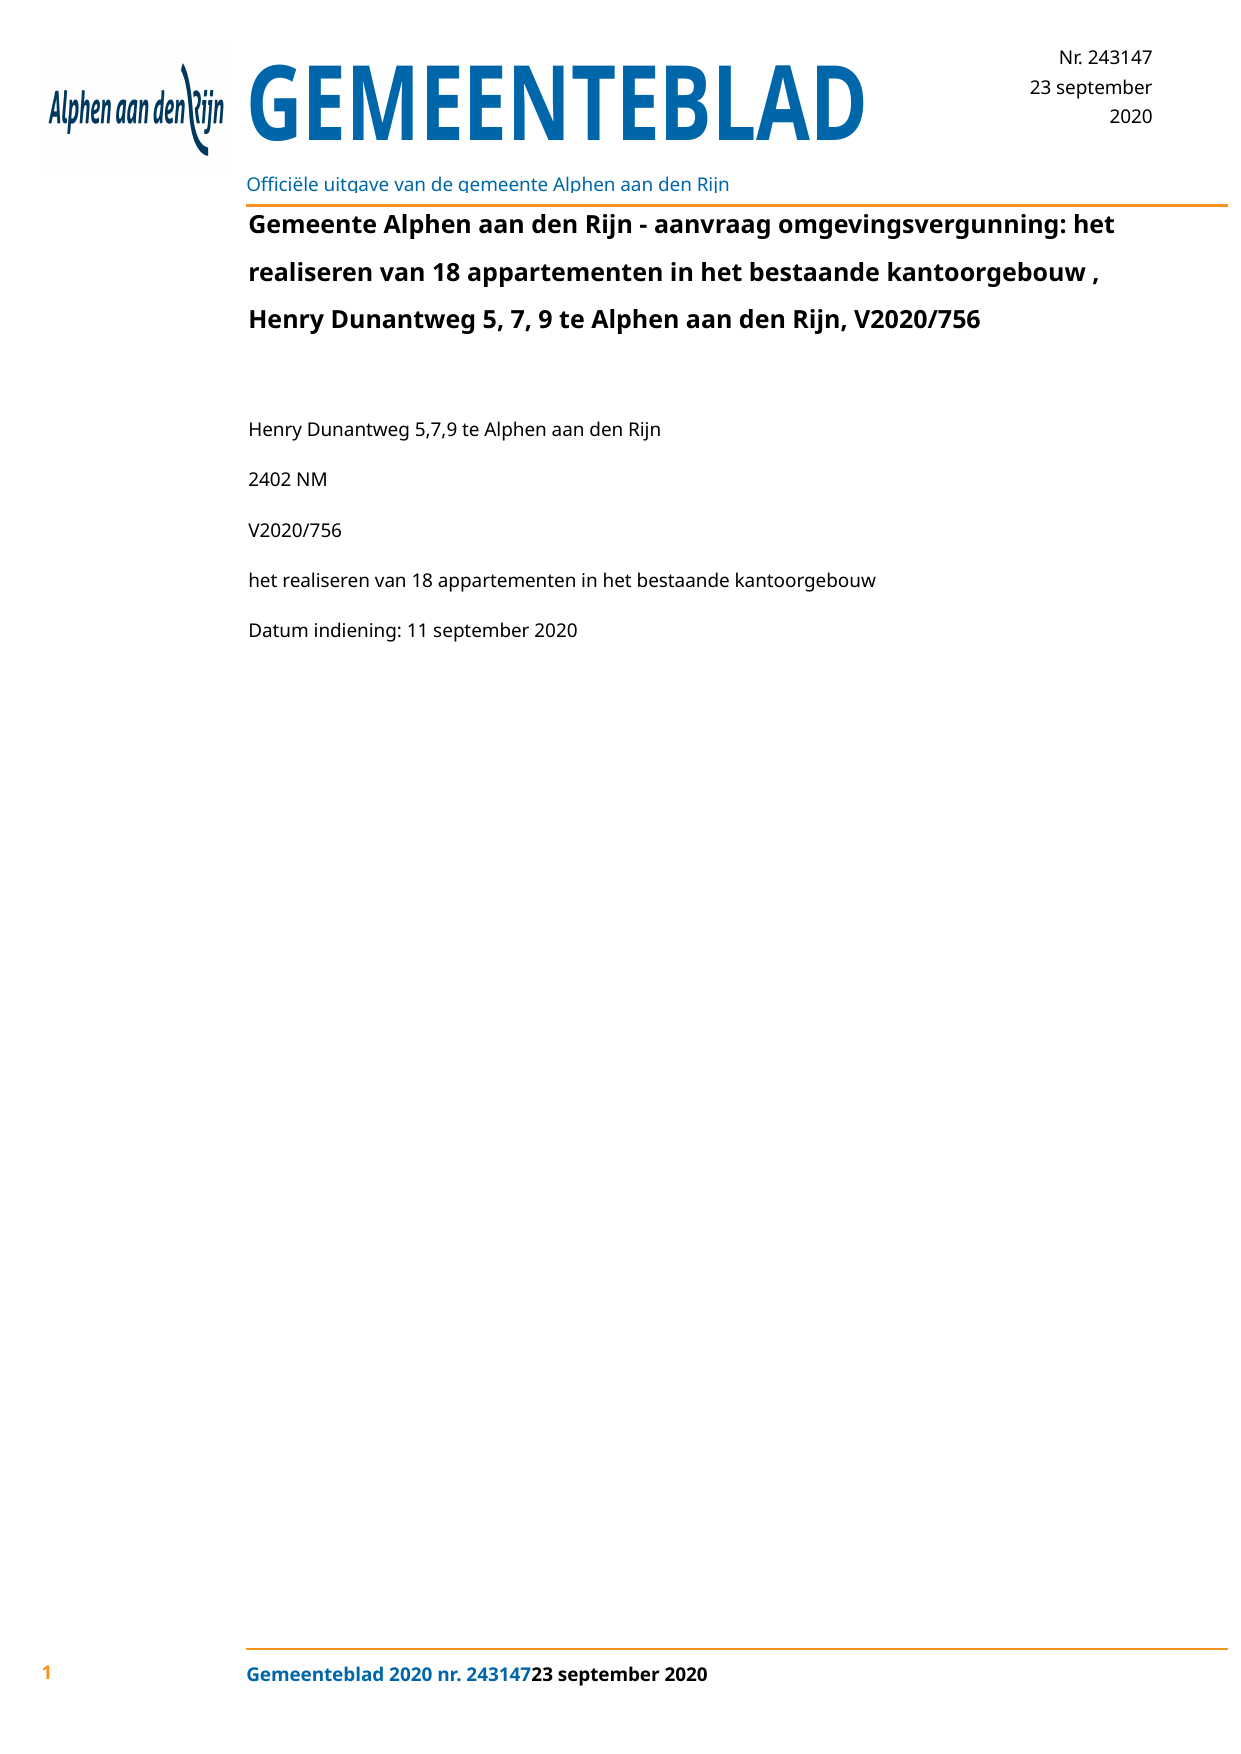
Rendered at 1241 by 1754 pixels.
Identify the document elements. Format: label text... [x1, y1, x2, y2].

picture [41, 47, 231, 172]
text Gemeente Alphen aan den Rijn - aanvraag omgevingsvergunning: het realiseren van 18 appartementen in het bestaande kantoorgebouw , Henry Dunantweg 5, 7, 9 te Alphen aan den Rijn, V2020/756 [248, 207, 1152, 336]
text Henry Dunantweg 5,7,9 te Alphen aan den Rijn [248, 416, 1152, 442]
text 2402 NM [248, 466, 1152, 492]
text het realiseren van 18 appartementen in het bestaande kantoorgebouw [248, 567, 1152, 593]
text V2020/756 [248, 517, 1152, 542]
text Datum indiening: 11 september 2020 [248, 618, 1152, 643]
